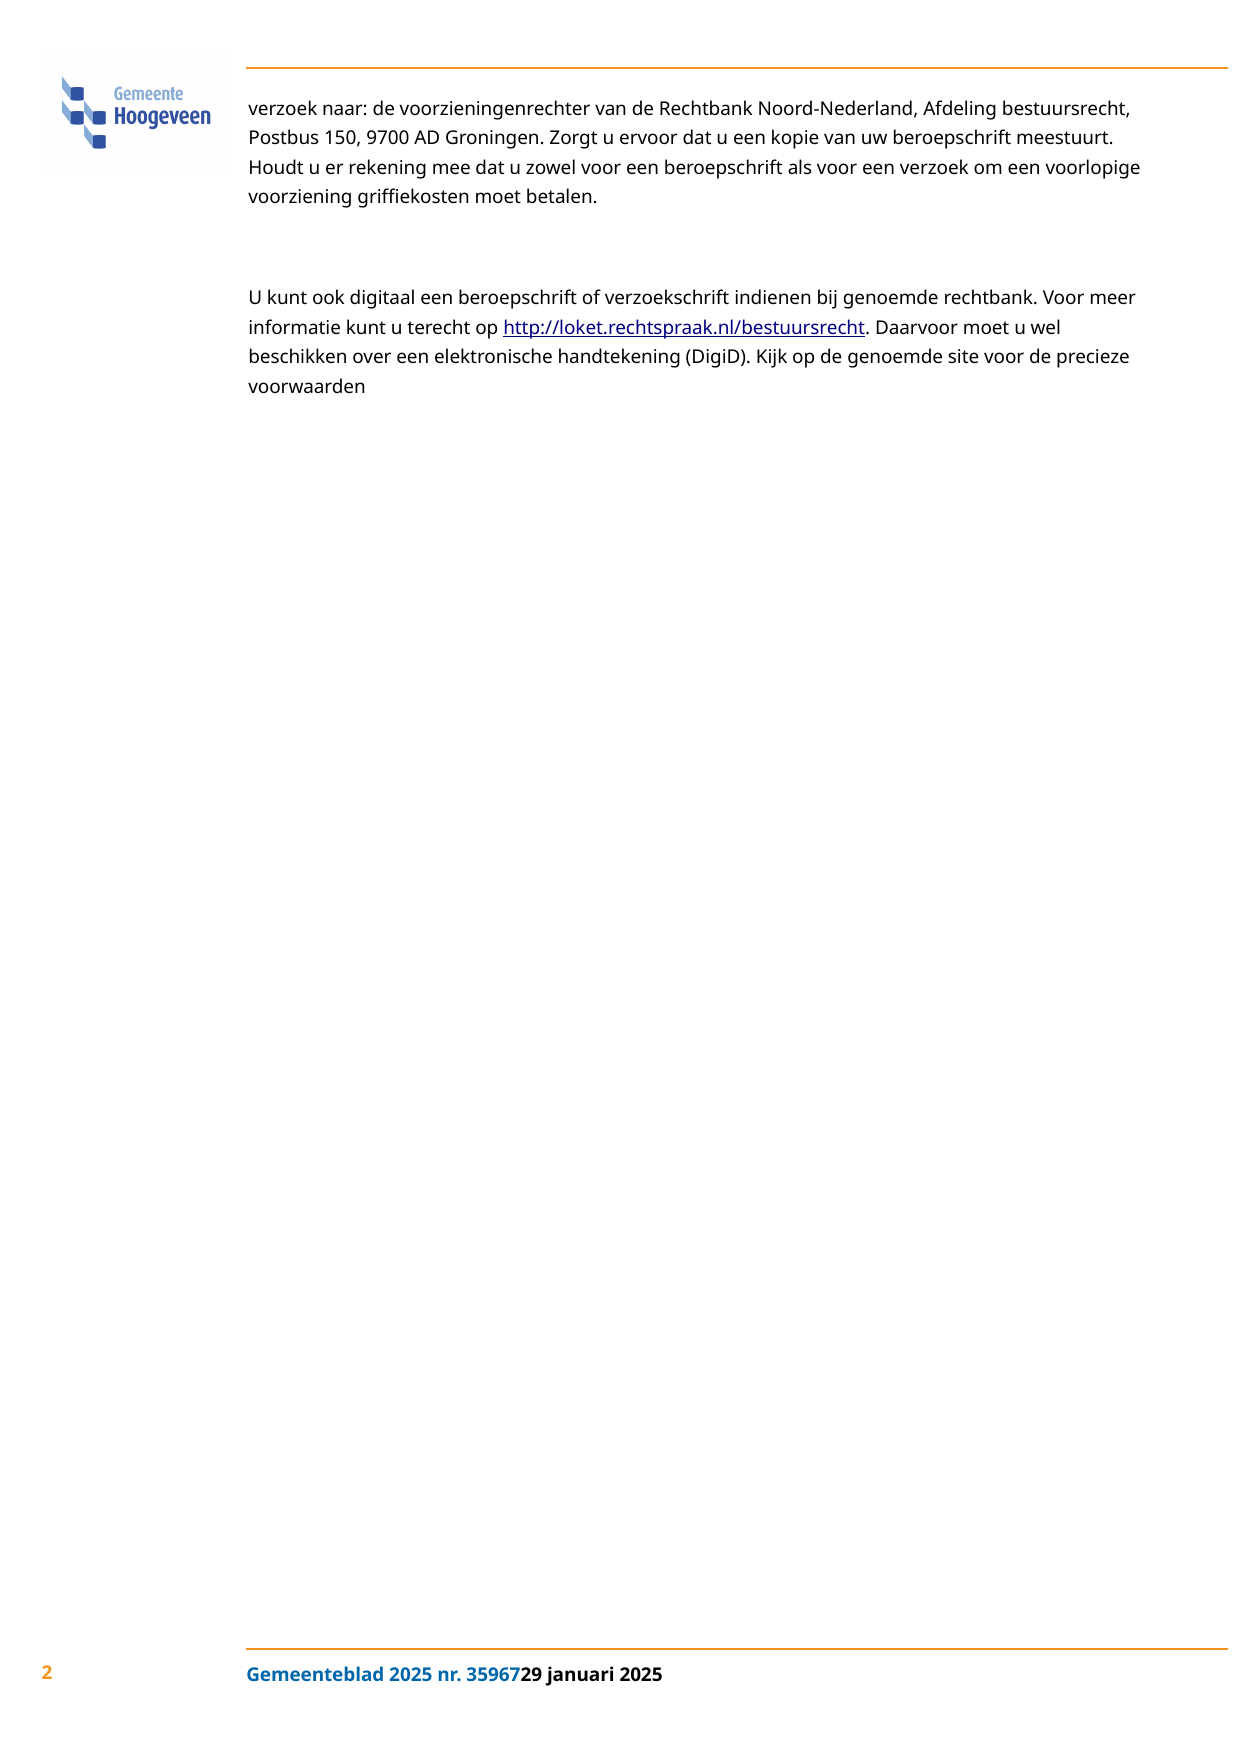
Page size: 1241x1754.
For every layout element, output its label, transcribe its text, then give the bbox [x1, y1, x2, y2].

picture [41, 47, 231, 172]
text verzoek naar: de voorzieningenrechter van de Rechtbank Noord-Nederland, Afdeling bestuursrecht, Postbus 150, 9700 AD Groningen. Zorgt u ervoor dat u een kopie van uw beroepschrift meestuurt. Houdt u er rekening mee dat u zowel voor een beroepschrift als voor een verzoek om een voorlopige voorziening griffiekosten moet betalen. [248, 95, 1152, 209]
text U kunt ook digitaal een beroepschrift of verzoekschrift indienen bij genoemde rechtbank. Voor meer informatie kunt u terecht op http://loket.rechtspraak.nl/bestuursrecht. Daarvoor moet u wel beschikken over een elektronische handtekening (DigiD). Kijk op de genoemde site voor de precieze voorwaarden [248, 284, 1152, 399]
